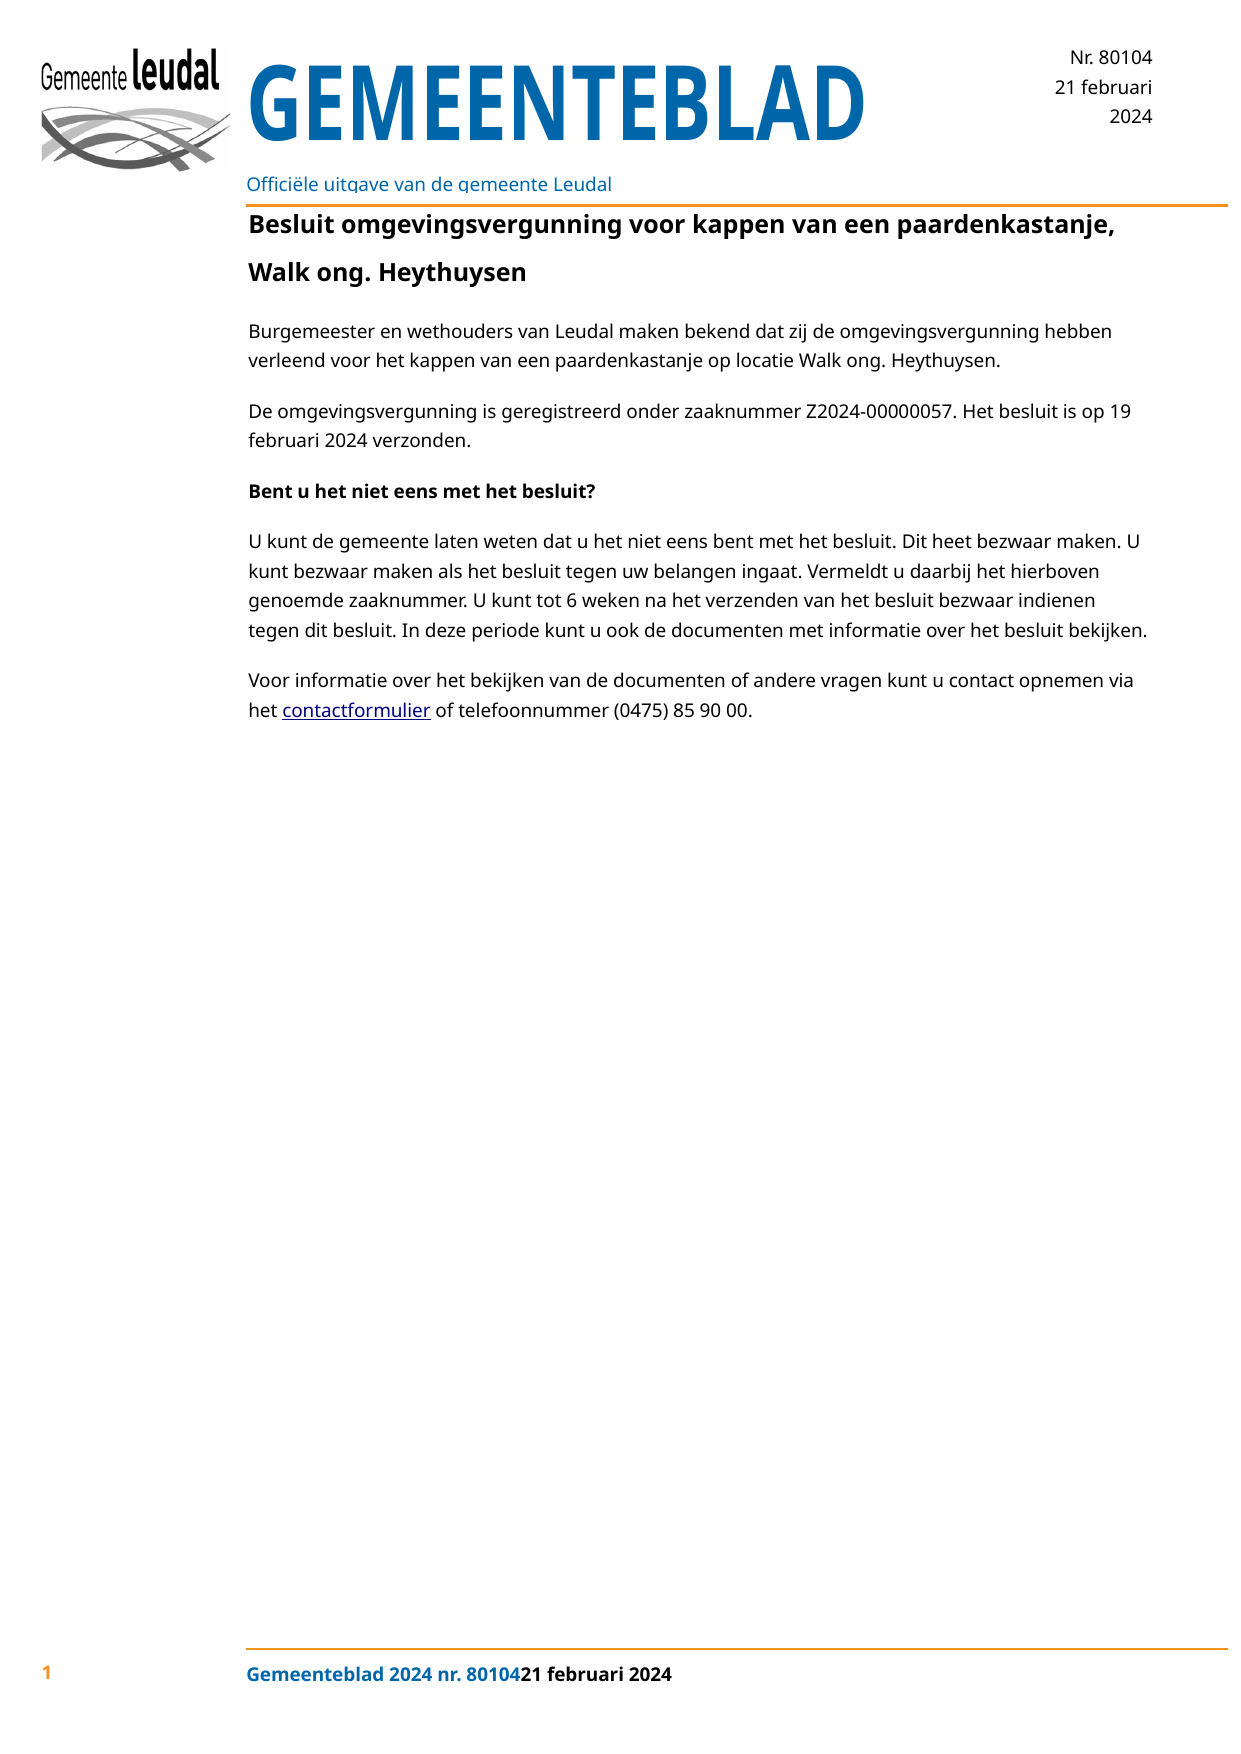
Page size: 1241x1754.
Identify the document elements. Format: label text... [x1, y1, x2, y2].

picture [41, 47, 231, 172]
text Bent u het niet eens met het besluit? [248, 478, 1152, 504]
text Burgemeester en wethouders van Leudal maken bekend dat zij de omgevingsvergunning hebben verleend voor het kappen van een paardenkastanje op locatie Walk ong. Heythuysen. [248, 318, 1152, 373]
text U kunt de gemeente laten weten dat u het niet eens bent met het besluit. Dit heet bezwaar maken. U kunt bezwaar maken als het besluit tegen uw belangen ingaat. Vermeldt u daarbij het hierboven genoemde zaaknummer. U kunt tot 6 weken na het verzenden van het besluit bezwaar indienen tegen dit besluit. In deze periode kunt u ook de documenten met informatie over het besluit bekijken. [248, 528, 1152, 643]
text De omgevingsvergunning is geregistreerd onder zaaknummer Z2024-00000057. Het besluit is op 19 februari 2024 verzonden. [248, 398, 1152, 453]
text Besluit omgevingsvergunning voor kappen van een paardenkastanje, Walk ong. Heythuysen [248, 207, 1152, 288]
text Voor informatie over het bekijken van de documenten of andere vragen kunt u contact opnemen via het contactformulier of telefoonnummer (0475) 85 90 00. [248, 667, 1152, 723]
